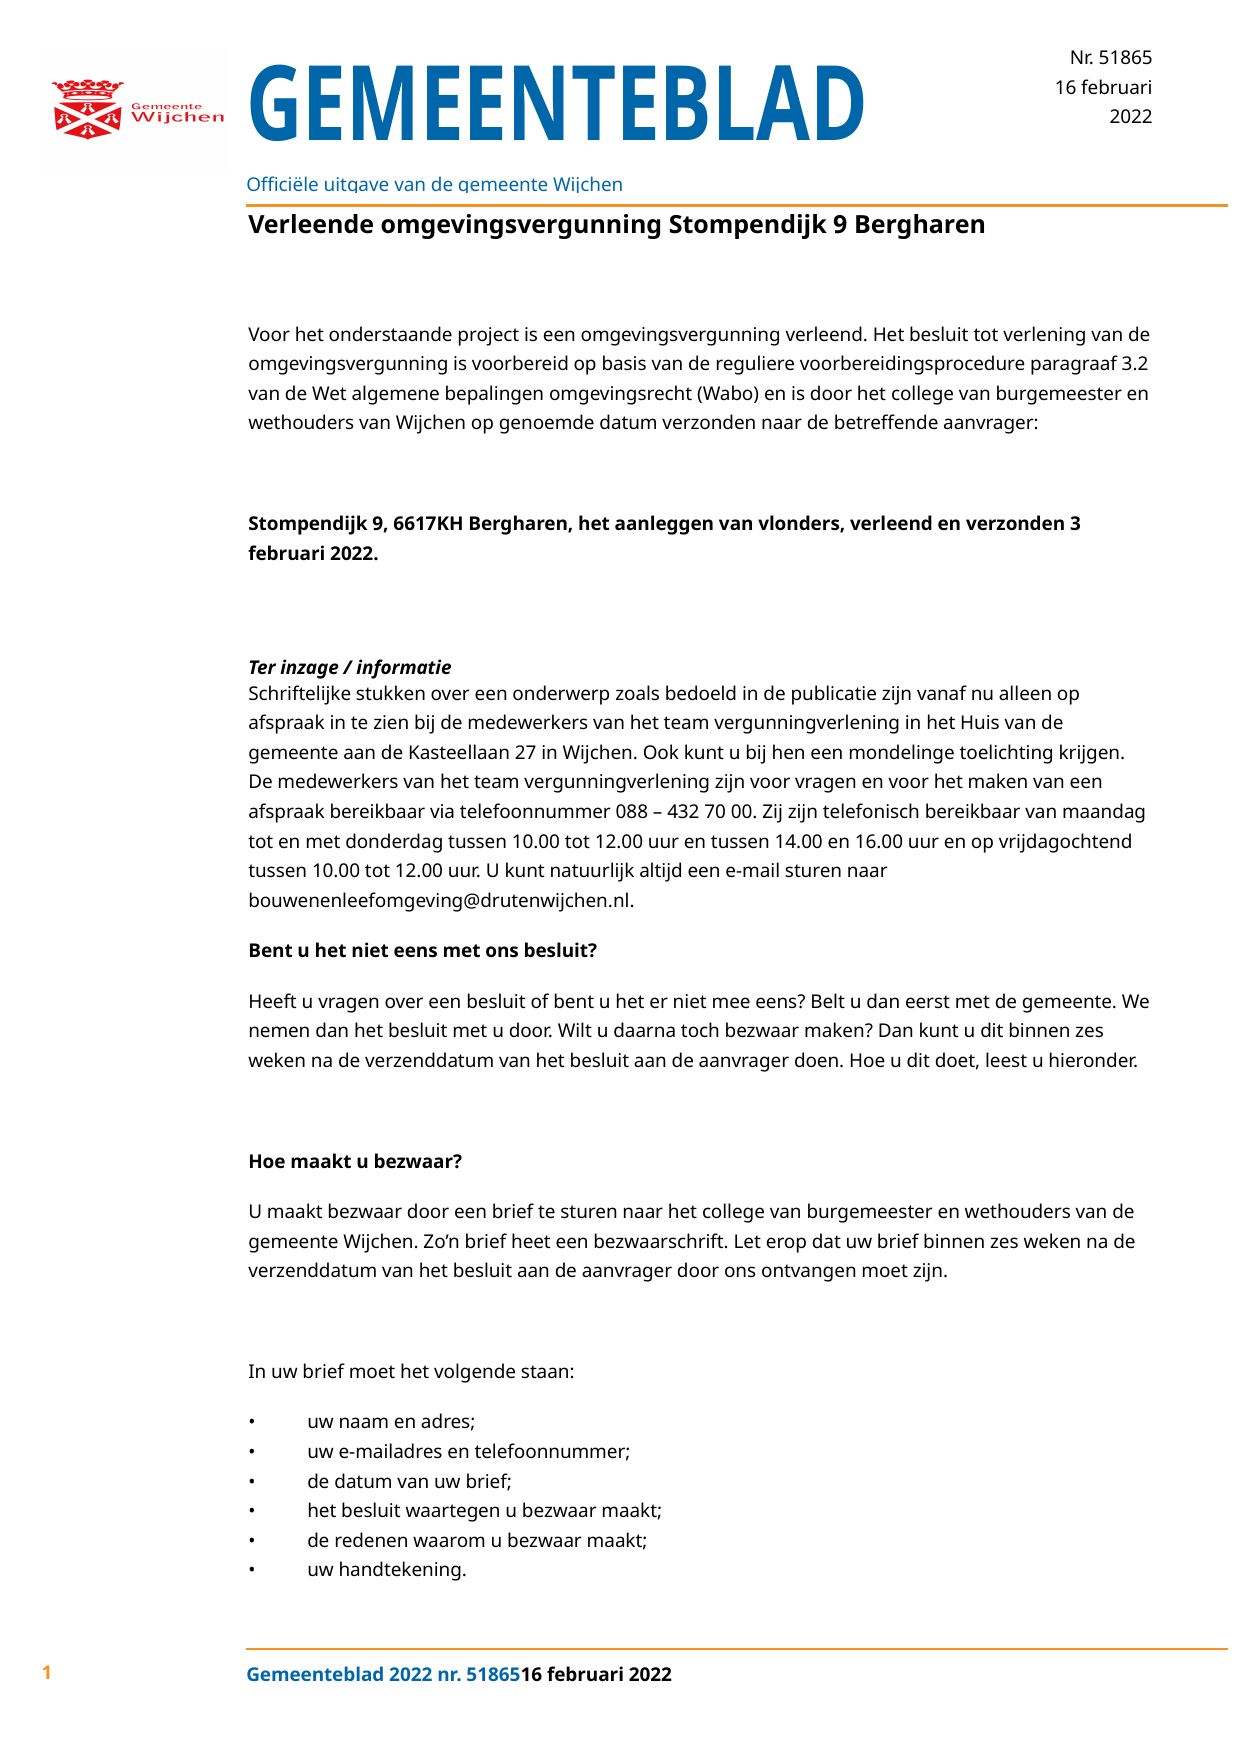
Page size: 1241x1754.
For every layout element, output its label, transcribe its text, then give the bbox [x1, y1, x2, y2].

list de redenen waarom u bezwaar maakt; [248, 1527, 1152, 1553]
picture [41, 47, 231, 172]
text Ter inzage / informatie [248, 654, 1152, 680]
text In uw brief moet het volgende staan: [248, 1358, 1152, 1384]
text Bent u het niet eens met ons besluit? [248, 937, 1152, 963]
list de datum van uw brief; [248, 1468, 1152, 1494]
text Voor het onderstaande project is een omgevingsvergunning verleend. Het besluit tot verlening van de omgevingsvergunning is voorbereid op basis van de reguliere voorbereidingsprocedure paragraaf 3.2 van de Wet algemene bepalingen omgevingsrecht (Wabo) en is door het college van burgemeester en wethouders van Wijchen op genoemde datum verzonden naar de betreffende aanvrager: [248, 321, 1152, 435]
list uw e-mailadres en telefoonnummer; [248, 1438, 1152, 1464]
list uw handtekening. [248, 1557, 1152, 1582]
list het besluit waartegen u bezwaar maakt; [248, 1497, 1152, 1523]
text Heeft u vragen over een besluit of bent u het er niet mee eens? Belt u dan eerst met de gemeente. We nemen dan het besluit met u door. Wilt u daarna toch bezwaar maken? Dan kunt u dit binnen zes weken na de verzenddatum van het besluit aan de aanvrager doen. Hoe u dit doet, leest u hieronder. [248, 988, 1152, 1073]
text Schriftelijke stukken over een onderwerp zoals bedoeld in de publicatie zijn vanaf nu alleen op afspraak in te zien bij de medewerkers van het team vergunningverlening in het Huis van de gemeente aan de Kasteellaan 27 in Wijchen. Ook kunt u bij hen een mondelinge toelichting krijgen. De medewerkers van het team vergunningverlening zijn voor vragen en voor het maken van een afspraak bereikbaar via telefoonnummer 088 – 432 70 00. Zij zijn telefonisch bereikbaar van maandag tot en met donderdag tussen 10.00 tot 12.00 uur en tussen 14.00 en 16.00 uur en op vrijdagochtend tussen 10.00 tot 12.00 uur. U kunt natuurlijk altijd een e-mail sturen naar bouwenenleefomgeving@drutenwijchen.nl. [248, 680, 1152, 913]
text Hoe maakt u bezwaar? [248, 1148, 1152, 1174]
text Verleende omgevingsvergunning Stompendijk 9 Bergharen [248, 207, 1152, 241]
text U maakt bezwaar door een brief te sturen naar het college van burgemeester en wethouders van de gemeente Wijchen. Zo’n brief heet een bezwaarschrift. Let erop dat uw brief binnen zes weken na de verzenddatum van het besluit aan de aanvrager door ons ontvangen moet zijn. [248, 1198, 1152, 1283]
text Stompendijk 9, 6617KH Bergharen, het aanleggen van vlonders, verleend en verzonden 3 februari 2022. [248, 510, 1152, 566]
list uw naam en adres; [248, 1409, 1152, 1434]
